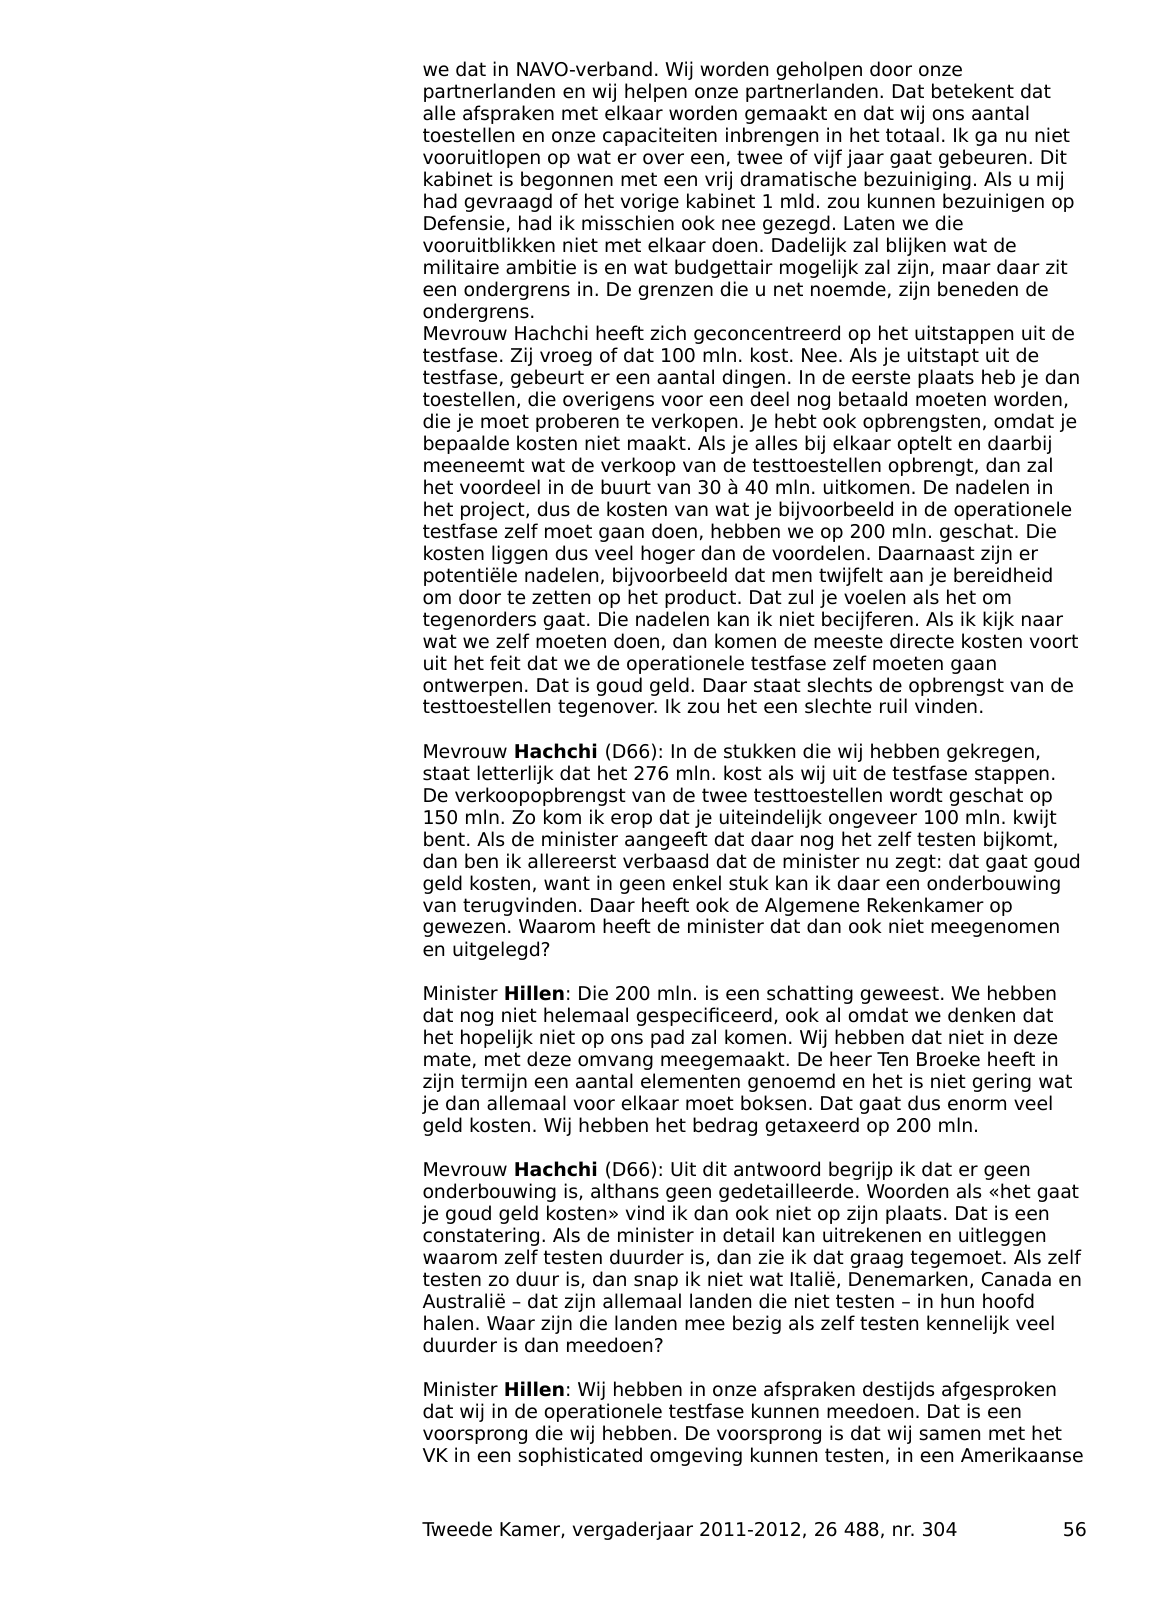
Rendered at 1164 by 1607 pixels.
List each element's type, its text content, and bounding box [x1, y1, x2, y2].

text we dat in NAVO-verband. Wij worden geholpen door onze partnerlanden en wij helpen onze partnerlanden. Dat betekent dat alle afspraken met elkaar worden gemaakt en dat wij ons aantal toestellen en onze capaciteiten inbrengen in het totaal. Ik ga nu niet vooruitlopen op wat er over een, twee of vijf jaar gaat gebeuren. Dit kabinet is begonnen met een vrij dramatische bezuiniging. Als u mij had gevraagd of het vorige kabinet 1 mld. zou kunnen bezuinigen op Defensie, had ik misschien ook nee gezegd. Laten we die vooruitblikken niet met elkaar doen. Dadelijk zal blijken wat de militaire ambitie is en wat budgettair mogelijk zal zijn, maar daar zit een ondergrens in. De grenzen die u net noemde, zijn beneden de ondergrens. [422, 59, 1087, 323]
text Minister Hillen: Die 200 mln. is een schatting geweest. We hebben dat nog niet helemaal gespecificeerd, ook al omdat we denken dat het hopelijk niet op ons pad zal komen. Wij hebben dat niet in deze mate, met deze omvang meegemaakt. De heer Ten Broeke heeft in zijn termijn een aantal elementen genoemd en het is niet gering wat je dan allemaal voor elkaar moet boksen. Dat gaat dus enorm veel geld kosten. Wij hebben het bedrag getaxeerd op 200 mln. [422, 983, 1087, 1136]
text Minister Hillen: Wij hebben in onze afspraken destijds afgesproken dat wij in de operationele testfase kunnen meedoen. Dat is een voorsprong die wij hebben. De voorsprong is dat wij samen met het VK in een sophisticated omgeving kunnen testen, in een Amerikaanse [422, 1379, 1087, 1467]
text Mevrouw Hachchi (D66): Uit dit antwoord begrijp ik dat er geen onderbouwing is, althans geen gedetailleerde. Woorden als «het gaat je goud geld kosten» vind ik dan ook niet op zijn plaats. Dat is een constatering. Als de minister in detail kan uitrekenen en uitleggen waarom zelf testen duurder is, dan zie ik dat graag tegemoet. Als zelf testen zo duur is, dan snap ik niet wat Italië, Denemarken, Canada en Australië – dat zijn allemaal landen die niet testen – in hun hoofd halen. Waar zijn die landen mee bezig als zelf testen kennelijk veel duurder is dan meedoen? [422, 1159, 1087, 1356]
text Mevrouw Hachchi heeft zich geconcentreerd op het uitstappen uit de testfase. Zij vroeg of dat 100 mln. kost. Nee. Als je uitstapt uit de testfase, gebeurt er een aantal dingen. In de eerste plaats heb je dan toestellen, die overigens voor een deel nog betaald moeten worden, die je moet proberen te verkopen. Je hebt ook opbrengsten, omdat je bepaalde kosten niet maakt. Als je alles bij elkaar optelt en daarbij meeneemt wat de verkoop van de testtoestellen opbrengt, dan zal het voordeel in de buurt van 30 à 40 mln. uitkomen. De nadelen in het project, dus de kosten van wat je bijvoorbeeld in de operationele testfase zelf moet gaan doen, hebben we op 200 mln. geschat. Die kosten liggen dus veel hoger dan de voordelen. Daarnaast zijn er potentiële nadelen, bijvoorbeeld dat men twijfelt aan je bereidheid om door te zetten op het product. Dat zul je voelen als het om tegenorders gaat. Die nadelen kan ik niet becijferen. Als ik kijk naar wat we zelf moeten doen, dan komen de meeste directe kosten voort uit het feit dat we de operationele testfase zelf moeten gaan ontwerpen. Dat is goud geld. Daar staat slechts de opbrengst van de testtoestellen tegenover. Ik zou het een slechte ruil vinden. [422, 323, 1087, 718]
text Mevrouw Hachchi (D66): In de stukken die wij hebben gekregen, staat letterlijk dat het 276 mln. kost als wij uit de testfase stappen. De verkoopopbrengst van de twee testtoestellen wordt geschat op 150 mln. Zo kom ik erop dat je uiteindelijk ongeveer 100 mln. kwijt bent. Als de minister aangeeft dat daar nog het zelf testen bijkomt, dan ben ik allereerst verbaasd dat de minister nu zegt: dat gaat goud geld kosten, want in geen enkel stuk kan ik daar een onderbouwing van terugvinden. Daar heeft ook de Algemene Rekenkamer op gewezen. Waarom heeft de minister dat dan ook niet meegenomen en uitgelegd? [422, 741, 1087, 960]
